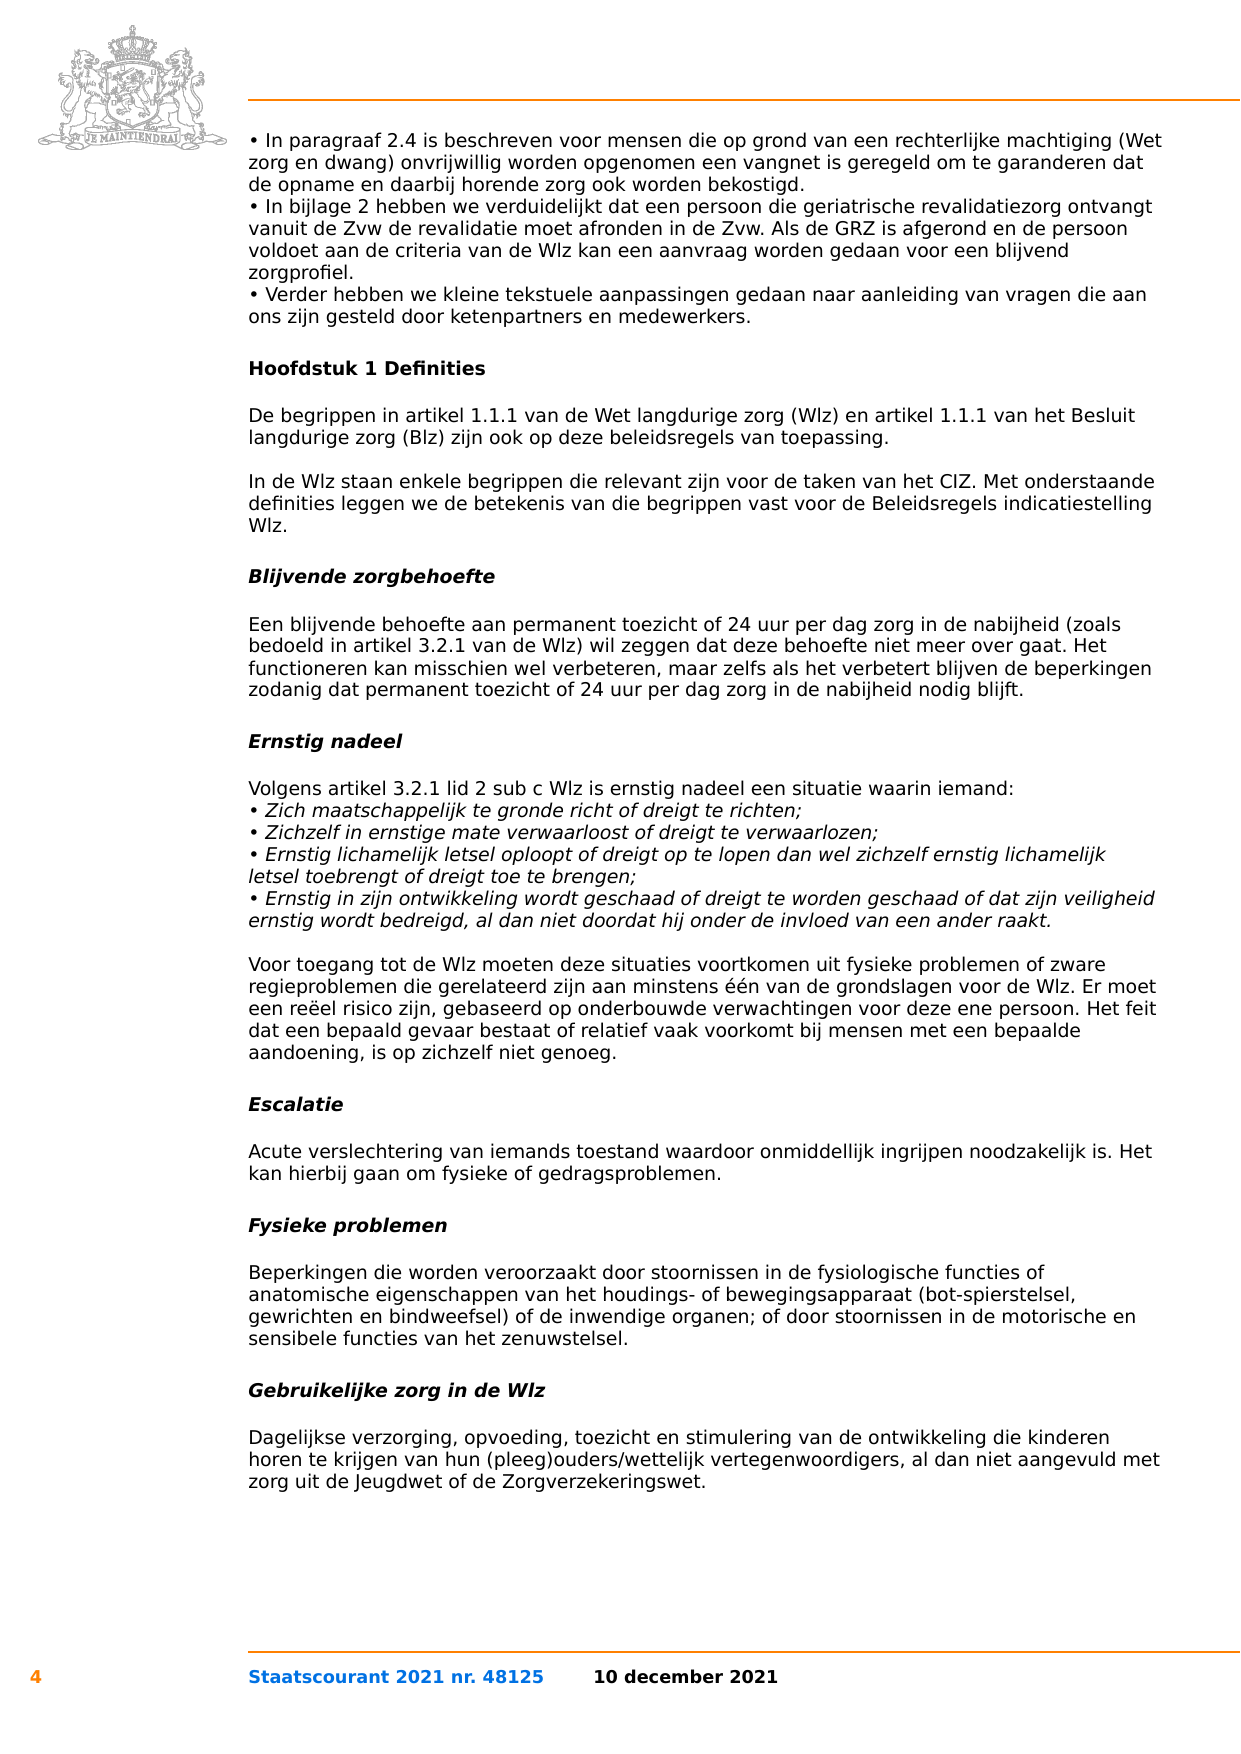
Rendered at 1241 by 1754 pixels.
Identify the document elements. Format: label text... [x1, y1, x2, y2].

text • Verder hebben we kleine tekstuele aanpassingen gedaan naar aanleiding van vragen die aan ons zijn gesteld door ketenpartners en medewerkers. [248, 284, 1163, 328]
text Voor toegang tot de Wlz moeten deze situaties voortkomen uit fysieke problemen of zware regieproblemen die gerelateerd zijn aan minstens één van de grondslagen voor de Wlz. Er moet een reëel risico zijn, gebaseerd op onderbouwde verwachtingen voor deze ene persoon. Het feit dat een bepaald gevaar bestaat of relatief vaak voorkomt bij mensen met een bepaalde aandoening, is op zichzelf niet genoeg. [248, 954, 1163, 1064]
text Een blijvende behoefte aan permanent toezicht of 24 uur per dag zorg in de nabijheid (zoals bedoeld in artikel 3.2.1 van de Wlz) wil zeggen dat deze behoefte niet meer over gaat. Het functioneren kan misschien wel verbeteren, maar zelfs als het verbetert blijven de beperkingen zodanig dat permanent toezicht of 24 uur per dag zorg in de nabijheid nodig blijft. [248, 613, 1163, 701]
text Dagelijkse verzorging, opvoeding, toezicht en stimulering van de ontwikkeling die kinderen horen te krijgen van hun (pleeg)ouders/wettelijk vertegenwoordigers, al dan niet aangevuld met zorg uit de Jeugdwet of de Zorgverzekeringswet. [248, 1427, 1163, 1493]
subtitle Fysieke problemen [248, 1215, 1163, 1237]
text De begrippen in artikel 1.1.1 van de Wet langdurige zorg (Wlz) en artikel 1.1.1 van het Besluit langdurige zorg (Blz) zijn ook op deze beleidsregels van toepassing. [248, 405, 1163, 449]
subtitle Ernstig nadeel [248, 731, 1163, 753]
subtitle Blijvende zorgbehoefte [248, 566, 1163, 588]
text • In bijlage 2 hebben we verduidelijkt dat een persoon die geriatrische revalidatiezorg ontvangt vanuit de Zvw de revalidatie moet afronden in de Zvw. Als de GRZ is afgerond en de persoon voldoet aan de criteria van de Wlz kan een aanvraag worden gedaan voor een blijvend zorgprofiel. [248, 196, 1163, 284]
text • Zichzelf in ernstige mate verwaarloost of dreigt te verwaarlozen; [248, 822, 1163, 844]
subtitle Gebruikelijke zorg in de Wlz [248, 1380, 1163, 1402]
text • Zich maatschappelijk te gronde richt of dreigt te richten; [248, 800, 1163, 822]
text Volgens artikel 3.2.1 lid 2 sub c Wlz is ernstig nadeel een situatie waarin iemand: [248, 778, 1163, 800]
text • In paragraaf 2.4 is beschreven voor mensen die op grond van een rechterlijke machtiging (Wet zorg en dwang) onvrijwillig worden opgenomen een vangnet is geregeld om te garanderen dat de opname en daarbij horende zorg ook worden bekostigd. [248, 130, 1163, 196]
text Acute verslechtering van iemands toestand waardoor onmiddellijk ingrijpen noodzakelijk is. Het kan hierbij gaan om fysieke of gedragsproblemen. [248, 1141, 1163, 1185]
text • Ernstig lichamelijk letsel oploopt of dreigt op te lopen dan wel zichzelf ernstig lichamelijk letsel toebrengt of dreigt toe te brengen; [248, 844, 1163, 888]
text • Ernstig in zijn ontwikkeling wordt geschaad of dreigt te worden geschaad of dat zijn veiligheid ernstig wordt bedreigd, al dan niet doordat hij onder de invloed van een ander raakt. [248, 888, 1163, 932]
subtitle Hoofdstuk 1 Definities [248, 358, 1163, 380]
text Beperkingen die worden veroorzaakt door stoornissen in de fysiologische functies of anatomische eigenschappen van het houdings- of bewegingsapparaat (bot-spierstelsel, gewrichten en bindweefsel) of de inwendige organen; of door stoornissen in de motorische en sensibele functies van het zenuwstelsel. [248, 1262, 1163, 1350]
subtitle Escalatie [248, 1094, 1163, 1116]
text In de Wlz staan enkele begrippen die relevant zijn voor de taken van het CIZ. Met onderstaande definities leggen we de betekenis van die begrippen vast voor de Beleidsregels indicatiestelling Wlz. [248, 471, 1163, 536]
picture [38, 25, 227, 150]
